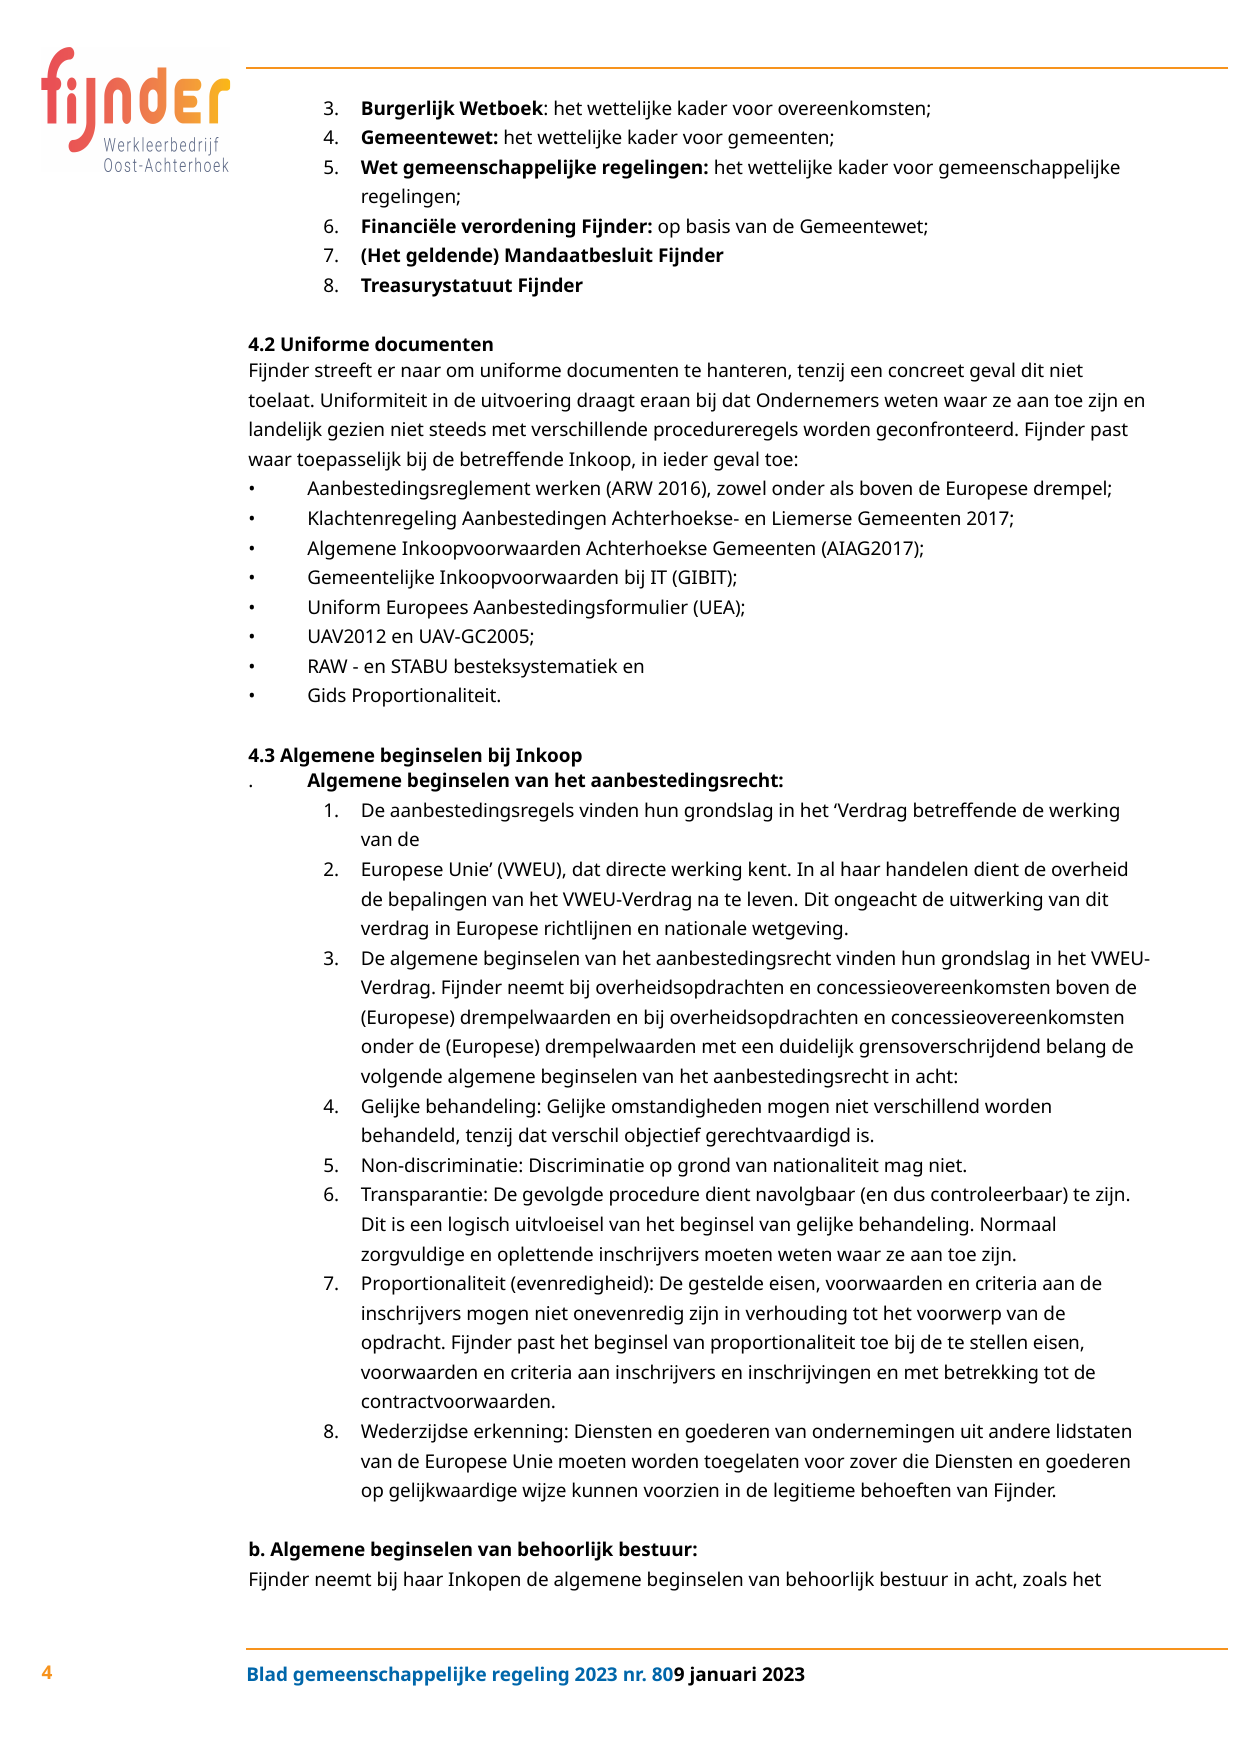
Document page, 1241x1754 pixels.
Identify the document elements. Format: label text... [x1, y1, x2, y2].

list Non-discriminatie: Discriminatie op grond van nationaliteit mag niet. [323, 1152, 1152, 1178]
list Gemeentelijke Inkoopvoorwaarden bij IT (GIBIT); [248, 564, 1152, 590]
list De algemene beginselen van het aanbestedingsrecht vinden hun grondslag in het VWEU-Verdrag. Fijnder neemt bij overheidsopdrachten en concessieovereenkomsten boven de (Europese) drempelwaarden en bij overheidsopdrachten en concessieovereenkomsten onder de (Europese) drempelwaarden met een duidelijk grensoverschrijdend belang de volgende algemene beginselen van het aanbestedingsrecht in acht: [323, 945, 1152, 1089]
list UAV2012 en UAV-GC2005; [248, 623, 1152, 649]
text 4.3 Algemene beginselen bij Inkoop [248, 742, 1152, 767]
list Treasurystatuut Fijnder [323, 272, 1152, 298]
list Gemeentewet: het wettelijke kader voor gemeenten; [323, 124, 1152, 150]
list Proportionaliteit (evenredigheid): De gestelde eisen, voorwaarden en criteria aan de inschrijvers mogen niet onevenredig zijn in verhouding tot het voorwerp van de opdracht. Fijnder past het beginsel van proportionaliteit toe bij de te stellen eisen, voorwaarden en criteria aan inschrijvers en inschrijvingen en met betrekking tot de contractvoorwaarden. [323, 1270, 1152, 1414]
list Gids Proportionaliteit. [248, 683, 1152, 708]
list Europese Unie’ (VWEU), dat directe werking kent. In al haar handelen dient de overheid de bepalingen van het VWEU-Verdrag na te leven. Dit ongeacht de uitwerking van dit verdrag in Europese richtlijnen en nationale wetgeving. [323, 856, 1152, 941]
list Gelijke behandeling: Gelijke omstandigheden mogen niet verschillend worden behandeld, tenzij dat verschil objectief gerechtvaardigd is. [323, 1093, 1152, 1148]
list De aanbestedingsregels vinden hun grondslag in het ‘Verdrag betreffende de werking van de [323, 797, 1152, 852]
list Transparantie: De gevolgde procedure dient navolgbaar (en dus controleerbaar) te zijn. Dit is een logisch uitvloeisel van het beginsel van gelijke behandeling. Normaal zorgvuldige en oplettende inschrijvers moeten weten waar ze aan toe zijn. [323, 1182, 1152, 1267]
list Klachtenregeling Aanbestedingen Achterhoekse- en Liemerse Gemeenten 2017; [248, 505, 1152, 531]
list Burgerlijk Wetboek: het wettelijke kader voor overeenkomsten; [323, 95, 1152, 121]
list Aanbestedingsreglement werken (ARW 2016), zowel onder als boven de Europese drempel; [248, 476, 1152, 501]
text 4.2 Uniforme documenten [248, 331, 1152, 357]
picture [41, 47, 231, 172]
list Wederzijdse erkenning: Diensten en goederen van ondernemingen uit andere lidstaten van de Europese Unie moeten worden toegelaten voor zover die Diensten en goederen op gelijkwaardige wijze kunnen voorzien in de legitieme behoeften van Fijnder. [323, 1418, 1152, 1503]
text b. Algemene beginselen van behoorlijk bestuur: [248, 1537, 1152, 1562]
list Financiële verordening Fijnder: op basis van de Gemeentewet; [323, 213, 1152, 239]
text Fijnder streeft er naar om uniforme documenten te hanteren, tenzij een concreet geval dit niet toelaat. Uniformiteit in de uitvoering draagt eraan bij dat Ondernemers weten waar ze aan toe zijn en landelijk gezien niet steeds met verschillende procedureregels worden geconfronteerd. Fijnder past waar toepasselijk bij de betreffende Inkoop, in ieder geval toe: [248, 357, 1152, 472]
text Fijnder neemt bij haar Inkopen de algemene beginselen van behoorlijk bestuur in acht, zoals het [248, 1566, 1152, 1592]
list Algemene Inkoopvoorwaarden Achterhoekse Gemeenten (AIAG2017); [248, 535, 1152, 560]
list Wet gemeenschappelijke regelingen: het wettelijke kader voor gemeenschappelijke regelingen; [323, 154, 1152, 209]
list RAW - en STABU besteksystematiek en [248, 653, 1152, 679]
list Uniform Europees Aanbestedingsformulier (UEA); [248, 594, 1152, 619]
list Algemene beginselen van het aanbestedingsrecht: [248, 767, 1152, 793]
list (Het geldende) Mandaatbesluit Fijnder [323, 243, 1152, 268]
